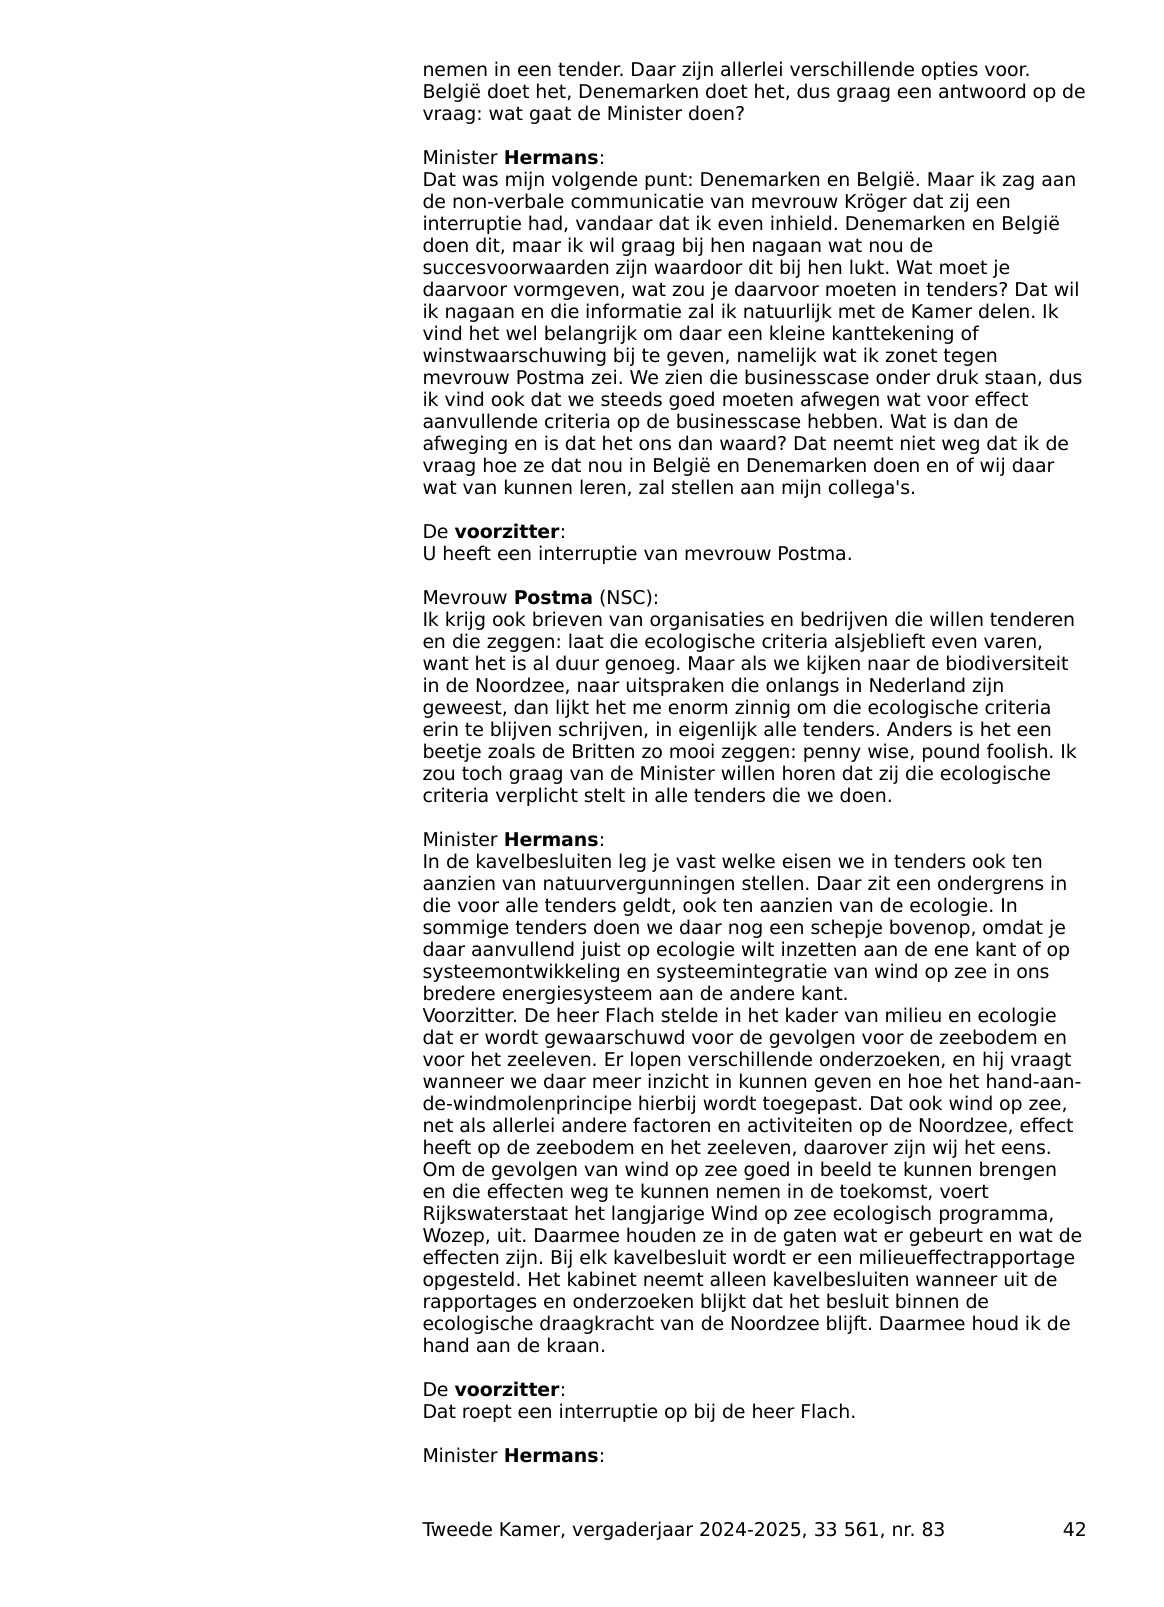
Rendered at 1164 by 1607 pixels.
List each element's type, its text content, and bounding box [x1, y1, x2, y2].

text Mevrouw Postma (NSC): [422, 587, 1087, 609]
text Dat was mijn volgende punt: Denemarken en België. Maar ik zag aan de non-verbale communicatie van mevrouw Kröger dat zij een interruptie had, vandaar dat ik even inhield. Denemarken en België doen dit, maar ik wil graag bij hen nagaan wat nou de succesvoorwaarden zijn waardoor dit bij hen lukt. Wat moet je daarvoor vormgeven, wat zou je daarvoor moeten in tenders? Dat wil ik nagaan en die informatie zal ik natuurlijk met de Kamer delen. Ik vind het wel belangrijk om daar een kleine kanttekening of winstwaarschuwing bij te geven, namelijk wat ik zonet tegen mevrouw Postma zei. We zien die businesscase onder druk staan, dus ik vind ook dat we steeds goed moeten afwegen wat voor effect aanvullende criteria op de businesscase hebben. Wat is dan de afweging en is dat het ons dan waard? Dat neemt niet weg dat ik de vraag hoe ze dat nou in België en Denemarken doen en of wij daar wat van kunnen leren, zal stellen aan mijn collega's. [422, 169, 1087, 499]
text In de kavelbesluiten leg je vast welke eisen we in tenders ook ten aanzien van natuurvergunningen stellen. Daar zit een ondergrens in die voor alle tenders geldt, ook ten aanzien van de ecologie. In sommige tenders doen we daar nog een schepje bovenop, omdat je daar aanvullend juist op ecologie wilt inzetten aan de ene kant of op systeemontwikkeling en systeemintegratie van wind op zee in ons bredere energiesysteem aan de andere kant. [422, 851, 1087, 1005]
text U heeft een interruptie van mevrouw Postma. [422, 543, 1087, 565]
text De voorzitter: [422, 521, 1087, 543]
text Ik krijg ook brieven van organisaties en bedrijven die willen tenderen en die zeggen: laat die ecologische criteria alsjeblieft even varen, want het is al duur genoeg. Maar als we kijken naar de biodiversiteit in de Noordzee, naar uitspraken die onlangs in Nederland zijn geweest, dan lijkt het me enorm zinnig om die ecologische criteria erin te blijven schrijven, in eigenlijk alle tenders. Anders is het een beetje zoals de Britten zo mooi zeggen: penny wise, pound foolish. Ik zou toch graag van de Minister willen horen dat zij die ecologische criteria verplicht stelt in alle tenders die we doen. [422, 609, 1087, 807]
text Minister Hermans: [422, 147, 1087, 169]
text De voorzitter: [422, 1379, 1087, 1401]
text Voorzitter. De heer Flach stelde in het kader van milieu en ecologie dat er wordt gewaarschuwd voor de gevolgen voor de zeebodem en voor het zeeleven. Er lopen verschillende onderzoeken, en hij vraagt wanneer we daar meer inzicht in kunnen geven en hoe het hand-aan-de-windmolenprincipe hierbij wordt toegepast. Dat ook wind op zee, net als allerlei andere factoren en activiteiten op de Noordzee, effect heeft op de zeebodem en het zeeleven, daarover zijn wij het eens. Om de gevolgen van wind op zee goed in beeld te kunnen brengen en die effecten weg te kunnen nemen in de toekomst, voert Rijkswaterstaat het langjarige Wind op zee ecologisch programma, Wozep, uit. Daarmee houden ze in de gaten wat er gebeurt en wat de effecten zijn. Bij elk kavelbesluit wordt er een milieueffectrapportage opgesteld. Het kabinet neemt alleen kavelbesluiten wanneer uit de rapportages en onderzoeken blijkt dat het besluit binnen de ecologische draagkracht van de Noordzee blijft. Daarmee houd ik de hand aan de kraan. [422, 1005, 1087, 1357]
text nemen in een tender. Daar zijn allerlei verschillende opties voor. België doet het, Denemarken doet het, dus graag een antwoord op de vraag: wat gaat de Minister doen? [422, 59, 1087, 125]
text Minister Hermans: [422, 1445, 1087, 1467]
text Minister Hermans: [422, 829, 1087, 851]
text Dat roept een interruptie op bij de heer Flach. [422, 1401, 1087, 1423]
